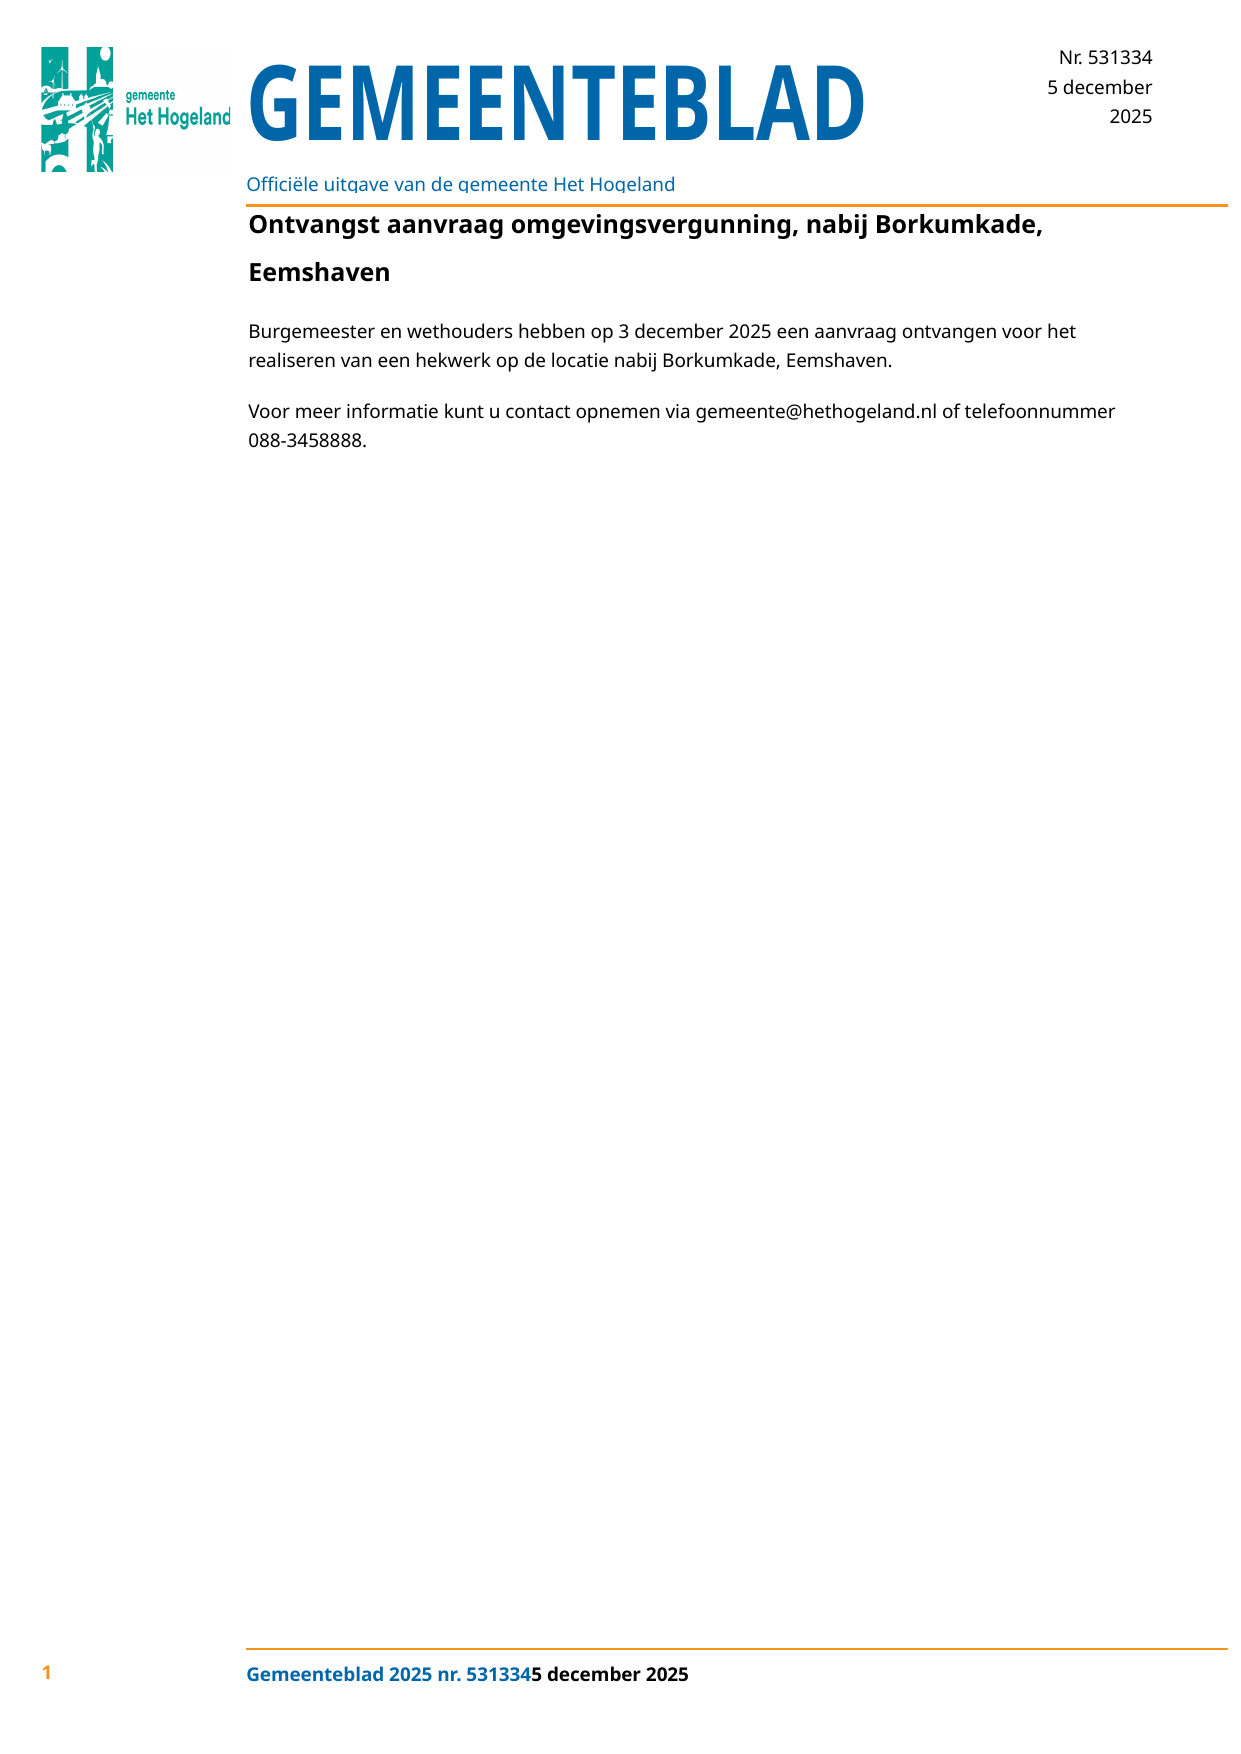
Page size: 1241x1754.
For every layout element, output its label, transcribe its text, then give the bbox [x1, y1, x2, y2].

picture [41, 47, 231, 172]
text Voor meer informatie kunt u contact opnemen via gemeente@hethogeland.nl of telefoonnummer 088-3458888. [248, 398, 1152, 453]
text Burgemeester en wethouders hebben op 3 december 2025 een aanvraag ontvangen voor het realiseren van een hekwerk op de locatie nabij Borkumkade, Eemshaven. [248, 318, 1152, 373]
text Ontvangst aanvraag omgevingsvergunning, nabij Borkumkade, Eemshaven [248, 207, 1152, 288]
